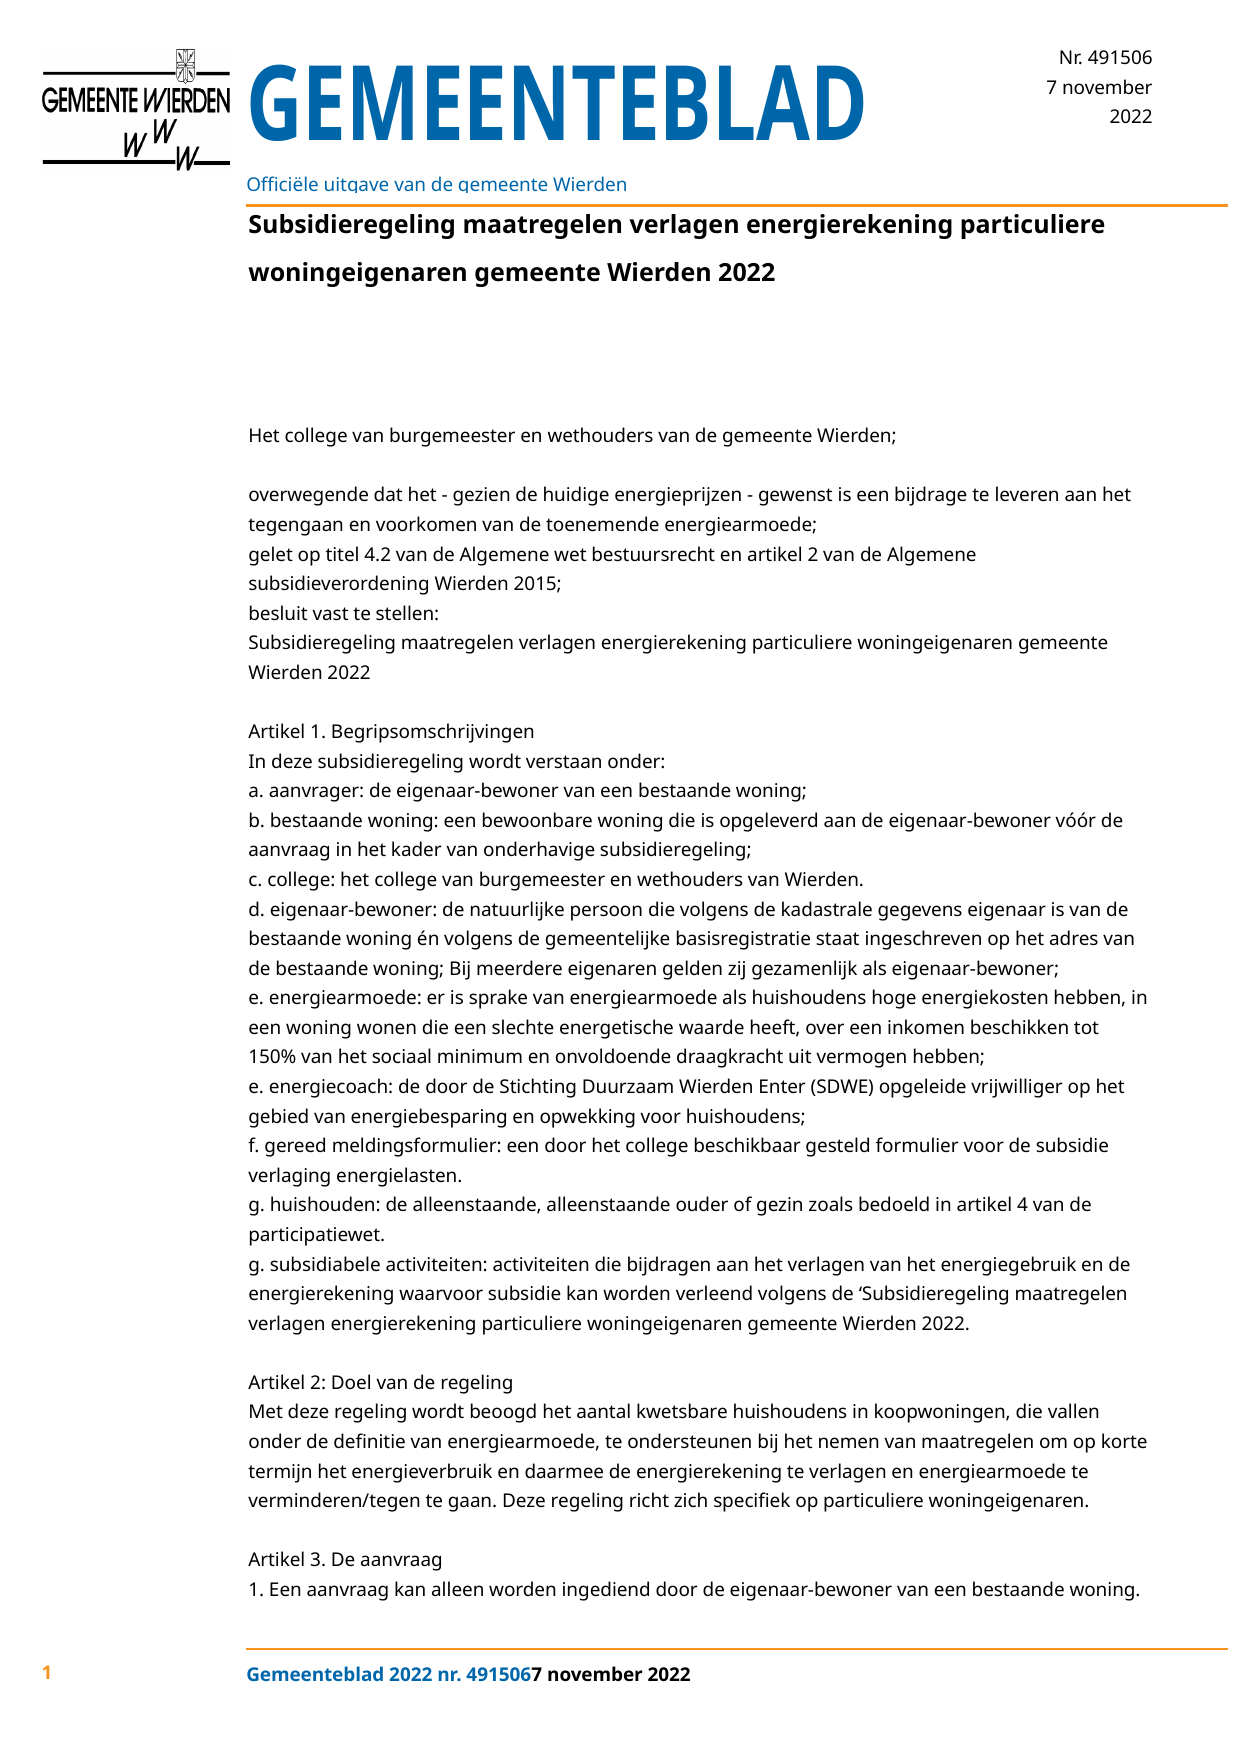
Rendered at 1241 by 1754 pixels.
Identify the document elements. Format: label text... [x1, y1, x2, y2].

text Het college van burgemeester en wethouders van de gemeente Wierden; [248, 422, 1152, 448]
text besluit vast te stellen: [248, 600, 1152, 626]
text a. aanvrager: de eigenaar-bewoner van een bestaande woning; [248, 777, 1152, 803]
text d. eigenaar-bewoner: de natuurlijke persoon die volgens de kadastrale gegevens eigenaar is van de bestaande woning én volgens de gemeentelijke basisregistratie staat ingeschreven op het adres van de bestaande woning; Bij meerdere eigenaren gelden zij gezamenlijk als eigenaar-bewoner; [248, 896, 1152, 981]
text e. energiearmoede: er is sprake van energiearmoede als huishoudens hoge energiekosten hebben, in een woning wonen die een slechte energetische waarde heeft, over een inkomen beschikken tot 150% van het sociaal minimum en onvoldoende draagkracht uit vermogen hebben; [248, 984, 1152, 1069]
text Artikel 2: Doel van de regeling [248, 1369, 1152, 1395]
text In deze subsidieregeling wordt verstaan onder: [248, 748, 1152, 774]
text Subsidieregeling maatregelen verlagen energierekening particuliere woningeigenaren gemeente Wierden 2022 [248, 629, 1152, 685]
text g. huishouden: de alleenstaande, alleenstaande ouder of gezin zoals bedoeld in artikel 4 van de participatiewet. [248, 1192, 1152, 1247]
text c. college: het college van burgemeester en wethouders van Wierden. [248, 866, 1152, 892]
text e. energiecoach: de door de Stichting Duurzaam Wierden Enter (SDWE) opgeleide vrijwilliger op het gebied van energiebesparing en opwekking voor huishoudens; [248, 1073, 1152, 1129]
text Met deze regeling wordt beoogd het aantal kwetsbare huishoudens in koopwoningen, die vallen onder de definitie van energiearmoede, te ondersteunen bij het nemen van maatregelen om op korte termijn het energieverbruik en daarmee de energierekening te verlagen en energiearmoede te verminderen/tegen te gaan. Deze regeling richt zich specifiek op particuliere woningeigenaren. [248, 1399, 1152, 1513]
text g. subsidiabele activiteiten: activiteiten die bijdragen aan het verlagen van het energiegebruik en de energierekening waarvoor subsidie kan worden verleend volgens de ‘Subsidieregeling maatregelen verlagen energierekening particuliere woningeigenaren gemeente Wierden 2022. [248, 1251, 1152, 1336]
text f. gereed meldingsformulier: een door het college beschikbaar gesteld formulier voor de subsidie verlaging energielasten. [248, 1132, 1152, 1188]
text Subsidieregeling maatregelen verlagen energierekening particuliere woningeigenaren gemeente Wierden 2022 [248, 207, 1152, 288]
text b. bestaande woning: een bewoonbare woning die is opgeleverd aan de eigenaar-bewoner vóór de aanvraag in het kader van onderhavige subsidieregeling; [248, 807, 1152, 862]
text Artikel 1. Begripsomschrijvingen [248, 718, 1152, 744]
text 1. Een aanvraag kan alleen worden ingediend door de eigenaar-bewoner van een bestaande woning. [248, 1576, 1152, 1602]
text overwegende dat het - gezien de huidige energieprijzen - gewenst is een bijdrage te leveren aan het tegengaan en voorkomen van de toenemende energiearmoede; [248, 482, 1152, 537]
text Artikel 3. De aanvraag [248, 1547, 1152, 1572]
picture [41, 47, 231, 172]
text gelet op titel 4.2 van de Algemene wet bestuursrecht en artikel 2 van de Algemene subsidieverordening Wierden 2015; [248, 541, 1152, 596]
